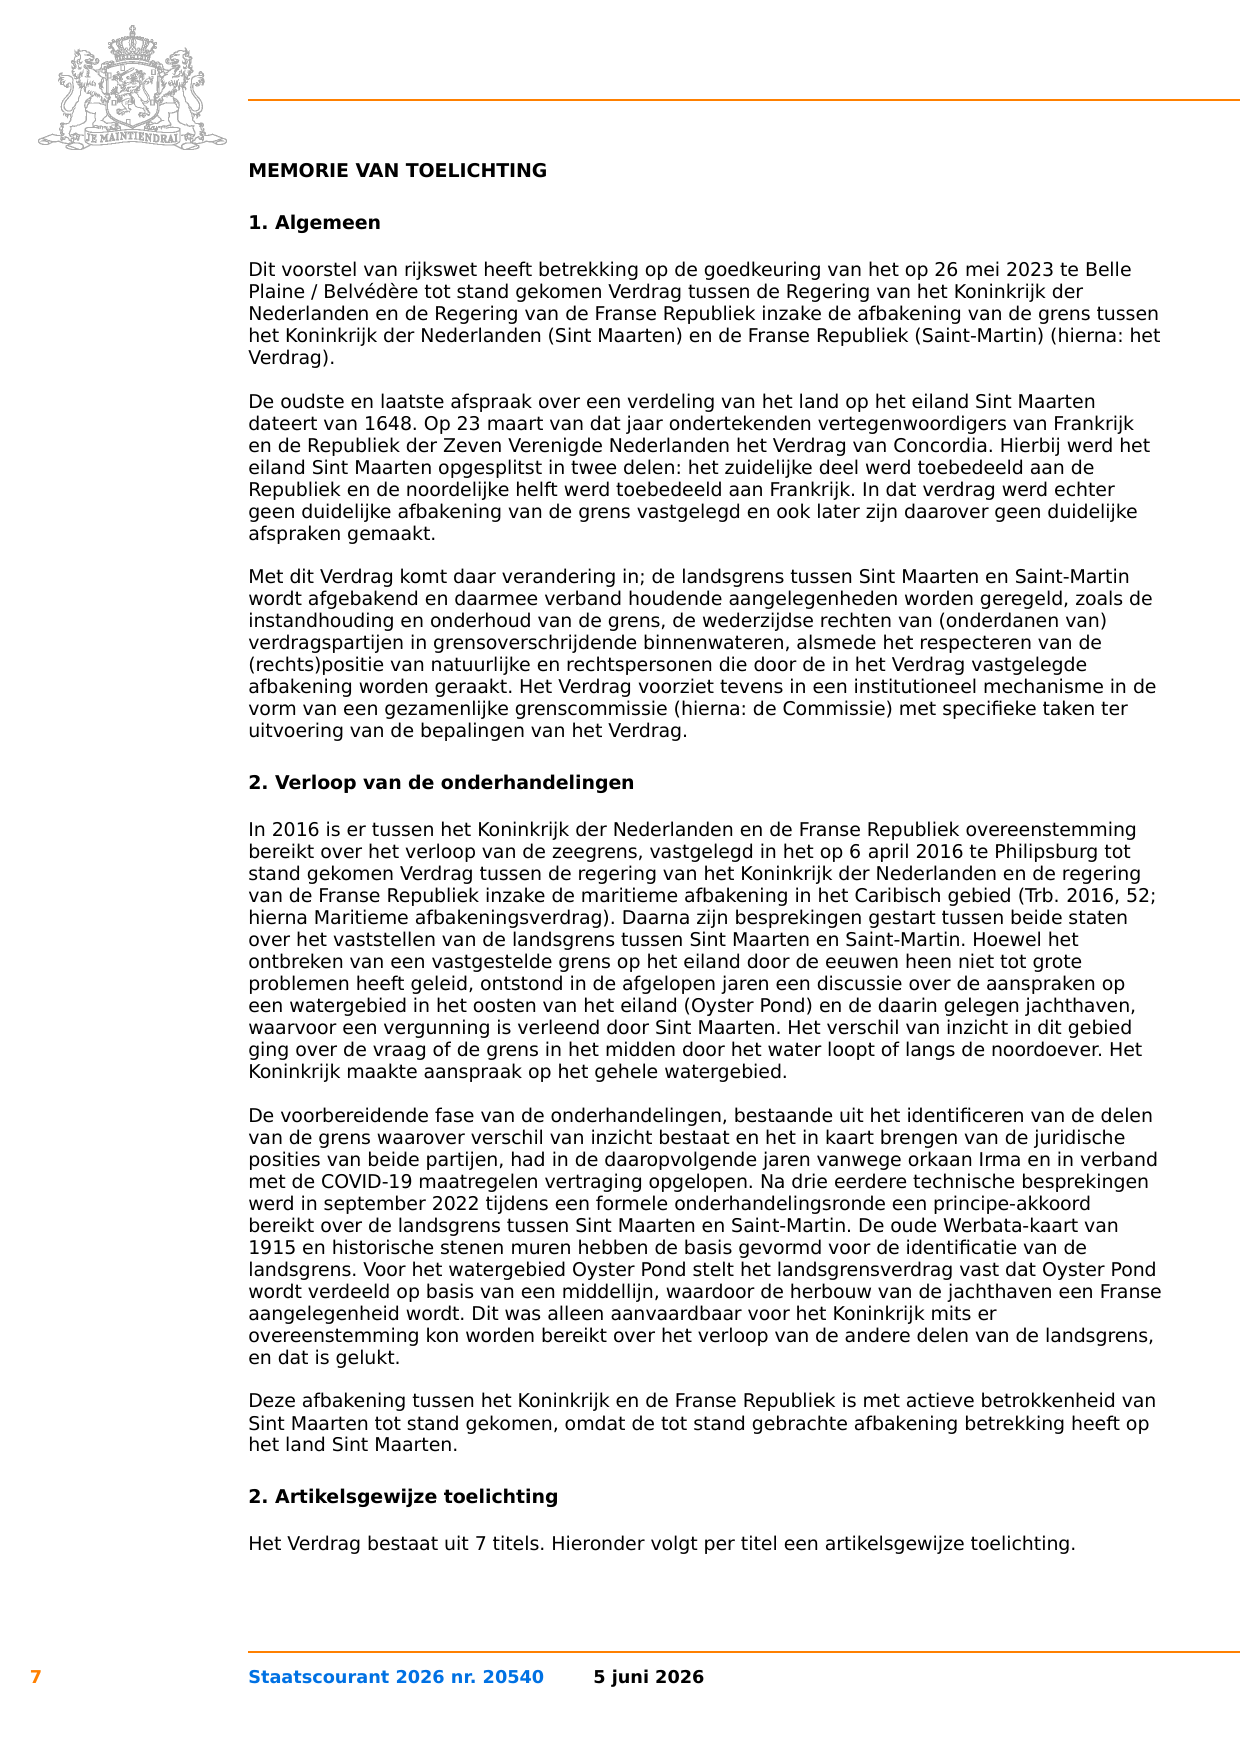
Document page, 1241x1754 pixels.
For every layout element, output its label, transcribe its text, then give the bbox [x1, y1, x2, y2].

text Het Verdrag bestaat uit 7 titels. Hieronder volgt per titel een artikelsgewijze toelichting. [248, 1533, 1163, 1555]
subtitle MEMORIE VAN TOELICHTING [248, 160, 1163, 182]
text De oudste en laatste afspraak over een verdeling van het land op het eiland Sint Maarten dateert van 1648. Op 23 maart van dat jaar ondertekenden vertegenwoordigers van Frankrijk en de Republiek der Zeven Verenigde Nederlanden het Verdrag van Concordia. Hierbij werd het eiland Sint Maarten opgesplitst in twee delen: het zuidelijke deel werd toebedeeld aan de Republiek en de noordelijke helft werd toebedeeld aan Frankrijk. In dat verdrag werd echter geen duidelijke afbakening van de grens vastgelegd en ook later zijn daarover geen duidelijke afspraken gemaakt. [248, 391, 1163, 544]
text De voorbereidende fase van de onderhandelingen, bestaande uit het identificeren van de delen van de grens waarover verschil van inzicht bestaat en het in kaart brengen van de juridische posities van beide partijen, had in de daaropvolgende jaren vanwege orkaan Irma en in verband met de COVID-19 maatregelen vertraging opgelopen. Na drie eerdere technische besprekingen werd in september 2022 tijdens een formele onderhandelingsronde een principe-akkoord bereikt over de landsgrens tussen Sint Maarten en Saint-Martin. De oude Werbata-kaart van 1915 en historische stenen muren hebben de basis gevormd voor de identificatie van de landsgrens. Voor het watergebied Oyster Pond stelt het landsgrensverdrag vast dat Oyster Pond wordt verdeeld op basis van een middellijn, waardoor de herbouw van de jachthaven een Franse aangelegenheid wordt. Dit was alleen aanvaardbaar voor het Koninkrijk mits er overeenstemming kon worden bereikt over het verloop van de andere delen van de landsgrens, en dat is gelukt. [248, 1105, 1163, 1368]
subtitle 2. Artikelsgewijze toelichting [248, 1486, 1163, 1508]
text Dit voorstel van rijkswet heeft betrekking op de goedkeuring van het op 26 mei 2023 te Belle Plaine / Belvédère tot stand gekomen Verdrag tussen de Regering van het Koninkrijk der Nederlanden en de Regering van de Franse Republiek inzake de afbakening van de grens tussen het Koninkrijk der Nederlanden (Sint Maarten) en de Franse Republiek (Saint-Martin) (hierna: het Verdrag). [248, 259, 1163, 369]
text In 2016 is er tussen het Koninkrijk der Nederlanden en de Franse Republiek overeenstemming bereikt over het verloop van de zeegrens, vastgelegd in het op 6 april 2016 te Philipsburg tot stand gekomen Verdrag tussen de regering van het Koninkrijk der Nederlanden en de regering van de Franse Republiek inzake de maritieme afbakening in het Caribisch gebied (Trb. 2016, 52; hierna Maritieme afbakeningsverdrag). Daarna zijn besprekingen gestart tussen beide staten over het vaststellen van de landsgrens tussen Sint Maarten en Saint-Martin. Hoewel het ontbreken van een vastgestelde grens op het eiland door de eeuwen heen niet tot grote problemen heeft geleid, ontstond in de afgelopen jaren een discussie over de aanspraken op een watergebied in het oosten van het eiland (Oyster Pond) en de daarin gelegen jachthaven, waarvoor een vergunning is verleend door Sint Maarten. Het verschil van inzicht in dit gebied ging over de vraag of de grens in het midden door het water loopt of langs de noordoever. Het Koninkrijk maakte aanspraak op het gehele watergebied. [248, 819, 1163, 1083]
subtitle 1. Algemeen [248, 212, 1163, 234]
text Met dit Verdrag komt daar verandering in; de landsgrens tussen Sint Maarten en Saint-Martin wordt afgebakend en daarmee verband houdende aangelegenheden worden geregeld, zoals de instandhouding en onderhoud van de grens, de wederzijdse rechten van (onderdanen van) verdragspartijen in grensoverschrijdende binnenwateren, alsmede het respecteren van de (rechts)positie van natuurlijke en rechtspersonen die door de in het Verdrag vastgelegde afbakening worden geraakt. Het Verdrag voorziet tevens in een institutioneel mechanisme in de vorm van een gezamenlijke grenscommissie (hierna: de Commissie) met specifieke taken ter uitvoering van de bepalingen van het Verdrag. [248, 566, 1163, 742]
text Deze afbakening tussen het Koninkrijk en de Franse Republiek is met actieve betrokkenheid van Sint Maarten tot stand gekomen, omdat de tot stand gebrachte afbakening betrekking heeft op het land Sint Maarten. [248, 1390, 1163, 1456]
picture [38, 25, 227, 150]
subtitle 2. Verloop van de onderhandelingen [248, 772, 1163, 794]
